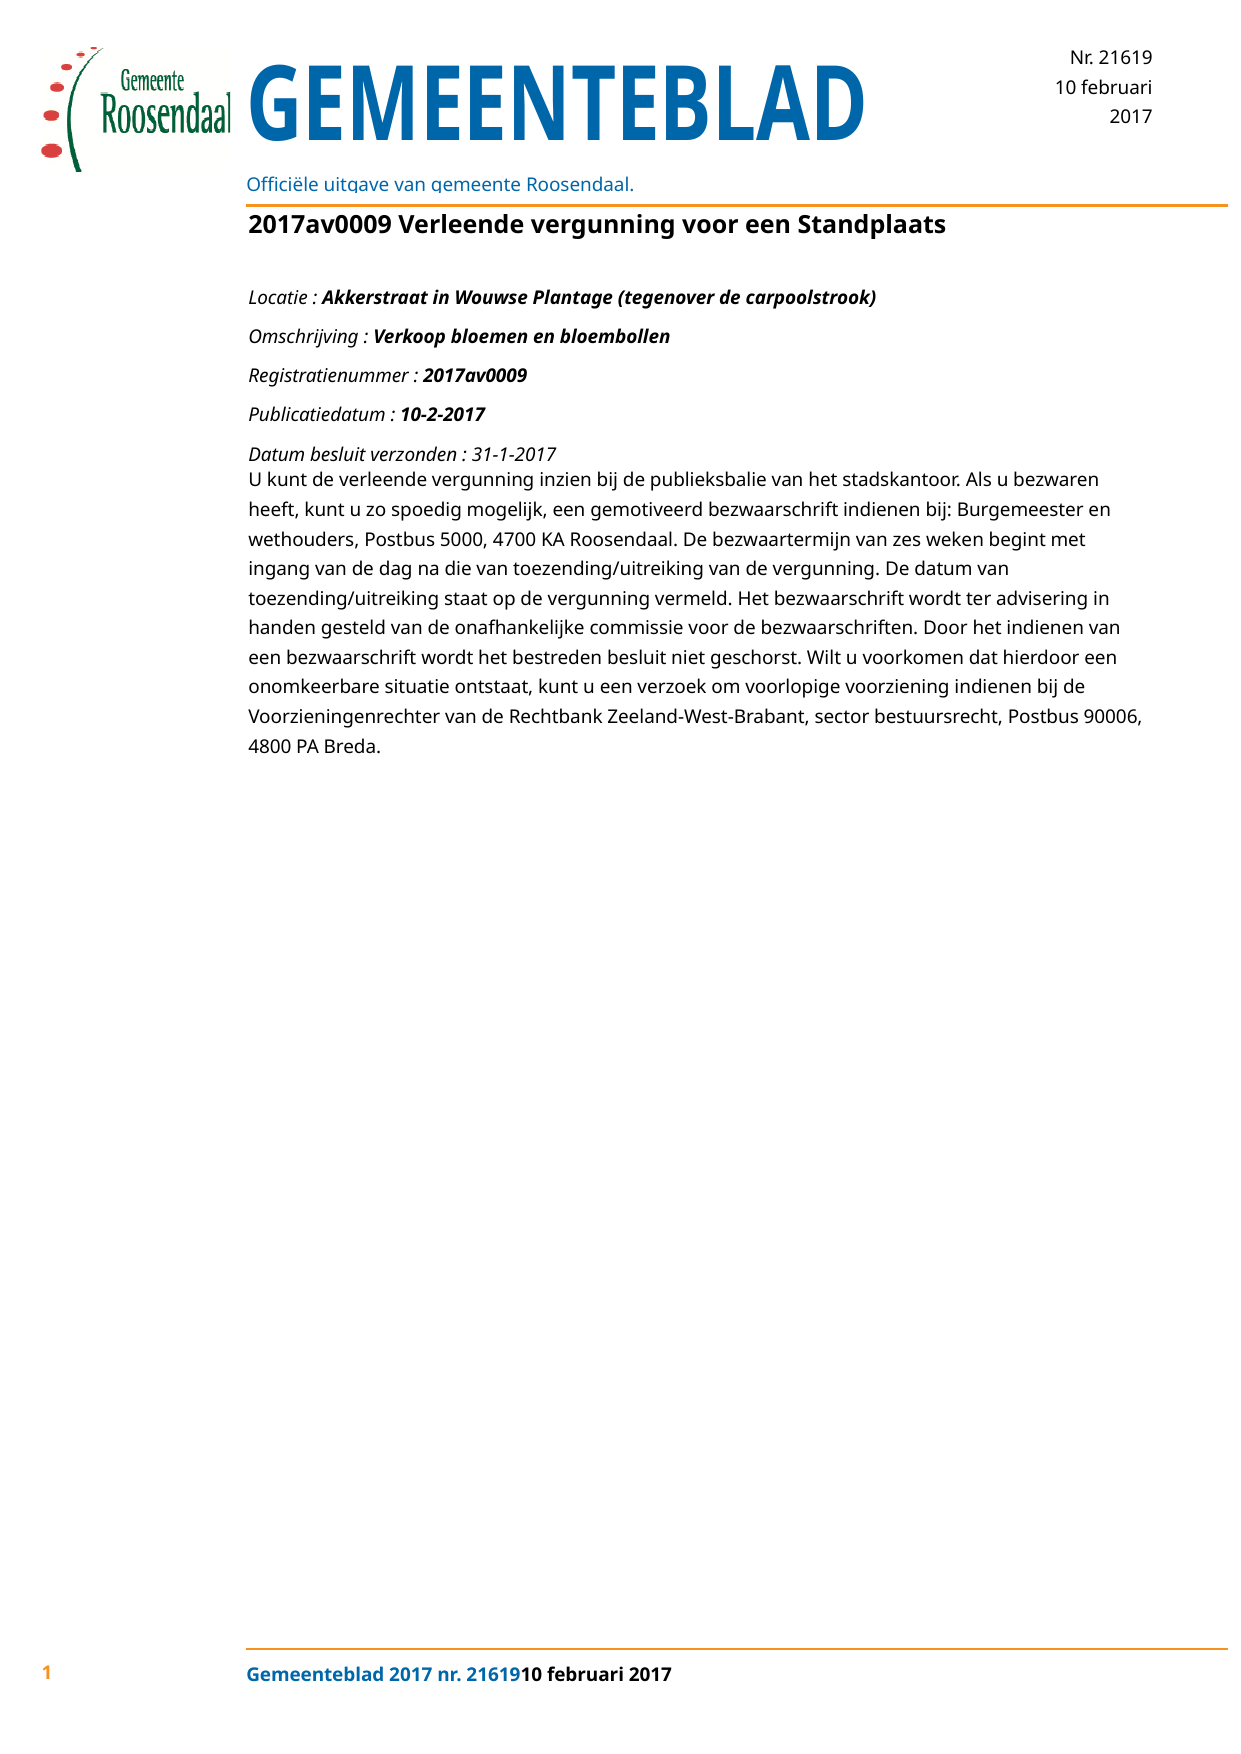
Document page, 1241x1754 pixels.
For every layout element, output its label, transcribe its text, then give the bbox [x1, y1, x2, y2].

text U kunt de verleende vergunning inzien bij de publieksbalie van het stadskantoor. Als u bezwaren heeft, kunt u zo spoedig mogelijk, een gemotiveerd bezwaarschrift indienen bij: Burgemeester en wethouders, Postbus 5000, 4700 KA Roosendaal. De bezwaartermijn van zes weken begint met ingang van de dag na die van toezending/uitreiking van de vergunning. De datum van toezending/uitreiking staat op de vergunning vermeld. Het bezwaarschrift wordt ter advisering in handen gesteld van de onafhankelijke commissie voor de bezwaarschriften. Door het indienen van een bezwaarschrift wordt het bestreden besluit niet geschorst. Wilt u voorkomen dat hierdoor een onomkeerbare situatie ontstaat, kunt u een verzoek om voorlopige voorziening indienen bij de Voorzieningenrechter van de Rechtbank Zeeland-West-Brabant, sector bestuursrecht, Postbus 90006, 4800 PA Breda. [248, 467, 1152, 759]
text Registratienummer : 2017av0009 [248, 362, 1152, 388]
text Locatie : Akkerstraat in Wouwse Plantage (tegenover de carpoolstrook) [248, 284, 1152, 309]
text Omschrijving : Verkoop bloemen en bloembollen [248, 323, 1152, 349]
picture [41, 47, 231, 172]
text Datum besluit verzonden : 31-1-2017 [248, 441, 1152, 467]
text Publicatiedatum : 10-2-2017 [248, 402, 1152, 427]
text 2017av0009 Verleende vergunning voor een Standplaats [248, 207, 1152, 241]
